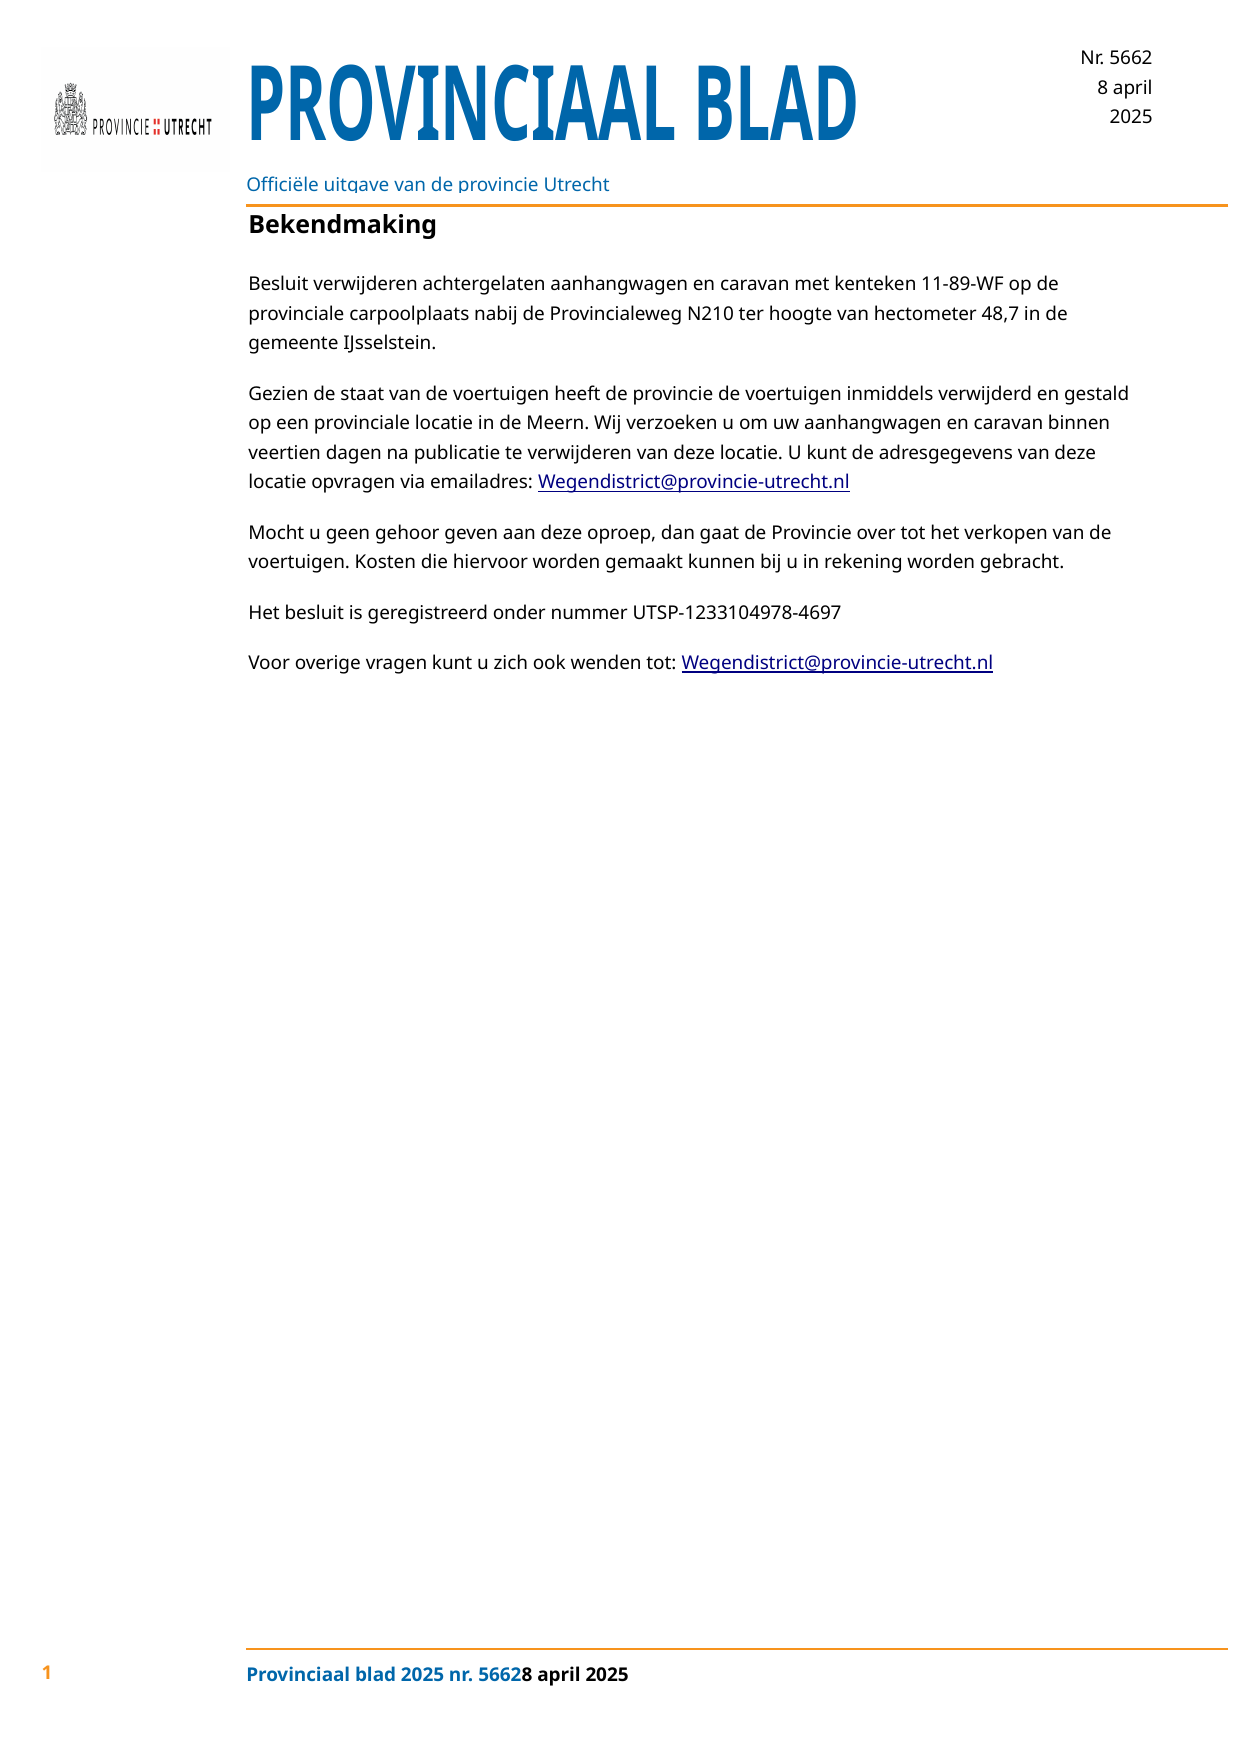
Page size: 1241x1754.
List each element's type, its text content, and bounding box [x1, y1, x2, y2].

text Mocht u geen gehoor geven aan deze oproep, dan gaat de Provincie over tot het verkopen van de voertuigen. Kosten die hiervoor worden gemaakt kunnen bij u in rekening worden gebracht. [248, 519, 1152, 574]
text Het besluit is geregistreerd onder nummer UTSP-1233104978-4697 [248, 599, 1152, 625]
text Gezien de staat van de voertuigen heeft de provincie de voertuigen inmiddels verwijderd en gestald op een provinciale locatie in de Meern. Wij verzoeken u om uw aanhangwagen en caravan binnen veertien dagen na publicatie te verwijderen van deze locatie. U kunt de adresgegevens van deze locatie opvragen via emailadres: Wegendistrict@provincie-utrecht.nl [248, 380, 1152, 494]
text Besluit verwijderen achtergelaten aanhangwagen en caravan met kenteken 11-89-WF op de provinciale carpoolplaats nabij de Provincialeweg N210 ter hoogte van hectometer 48,7 in de gemeente IJsselstein. [248, 270, 1152, 355]
picture [41, 47, 231, 172]
text Bekendmaking [248, 207, 1152, 241]
text Voor overige vragen kunt u zich ook wenden tot: Wegendistrict@provincie-utrecht.nl [248, 649, 1152, 675]
